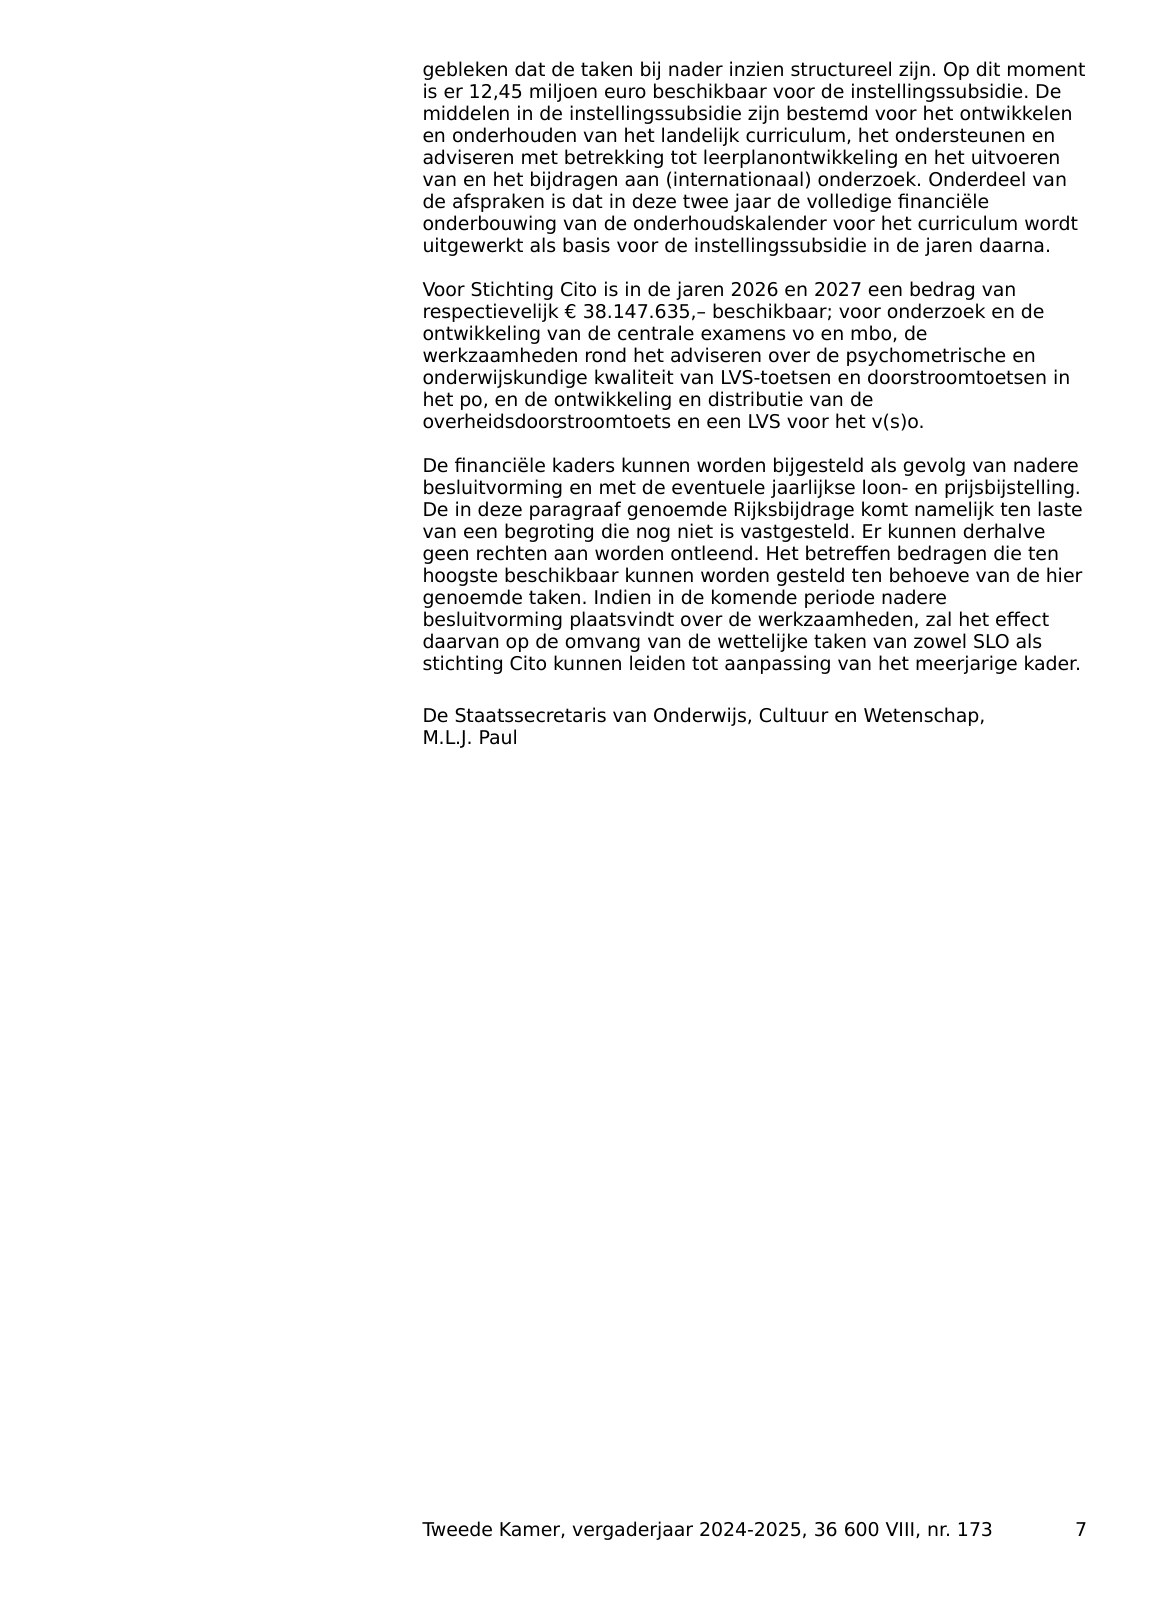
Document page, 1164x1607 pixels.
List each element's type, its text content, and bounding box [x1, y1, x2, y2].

text De Staatssecretaris van Onderwijs, Cultuur en Wetenschap, M.L.J. Paul [422, 705, 1087, 749]
text Voor Stichting Cito is in de jaren 2026 en 2027 een bedrag van respectievelijk € 38.147.635,– beschikbaar; voor onderzoek en de ontwikkeling van de centrale examens vo en mbo, de werkzaamheden rond het adviseren over de psychometrische en onderwijskundige kwaliteit van LVS-toetsen en doorstroomtoetsen in het po, en de ontwikkeling en distributie van de overheidsdoorstroomtoets en een LVS voor het v(s)o. [422, 279, 1087, 433]
text De financiële kaders kunnen worden bijgesteld als gevolg van nadere besluitvorming en met de eventuele jaarlijkse loon- en prijsbijstelling. De in deze paragraaf genoemde Rijksbijdrage komt namelijk ten laste van een begroting die nog niet is vastgesteld. Er kunnen derhalve geen rechten aan worden ontleend. Het betreffen bedragen die ten hoogste beschikbaar kunnen worden gesteld ten behoeve van de hier genoemde taken. Indien in de komende periode nadere besluitvorming plaatsvindt over de werkzaamheden, zal het effect daarvan op de omvang van de wettelijke taken van zowel SLO als stichting Cito kunnen leiden tot aanpassing van het meerjarige kader. [422, 455, 1087, 675]
text gebleken dat de taken bij nader inzien structureel zijn. Op dit moment is er 12,45 miljoen euro beschikbaar voor de instellingssubsidie. De middelen in de instellingssubsidie zijn bestemd voor het ontwikkelen en onderhouden van het landelijk curriculum, het ondersteunen en adviseren met betrekking tot leerplanontwikkeling en het uitvoeren van en het bijdragen aan (internationaal) onderzoek. Onderdeel van de afspraken is dat in deze twee jaar de volledige financiële onderbouwing van de onderhoudskalender voor het curriculum wordt uitgewerkt als basis voor de instellingssubsidie in de jaren daarna. [422, 59, 1087, 257]
